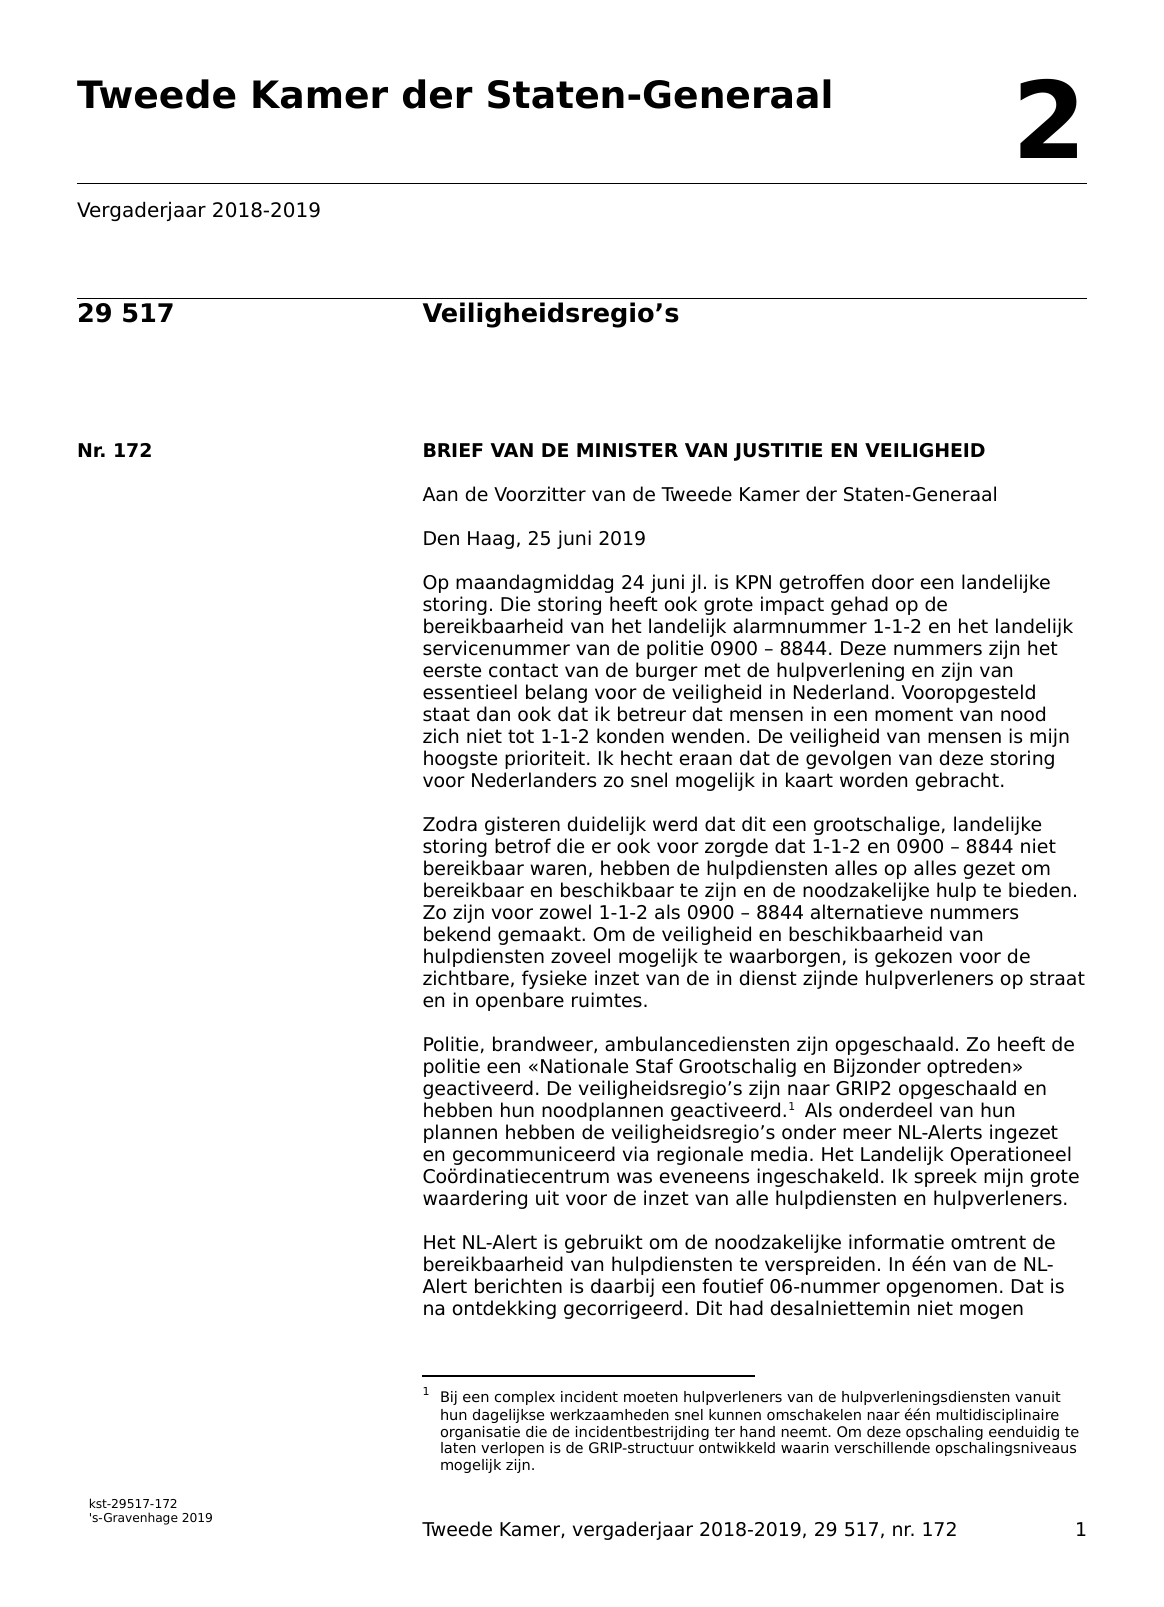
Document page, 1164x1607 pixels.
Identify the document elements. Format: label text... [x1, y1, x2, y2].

text kst-29517-172 [88, 1497, 323, 1511]
table_cell Vergaderjaar 2018-2019 [77, 184, 1087, 298]
table_header Tweede Kamer der Staten-Generaal [77, 59, 886, 183]
text Den Haag, 25 juni 2019 [422, 528, 1087, 550]
subtitle Nr. 172 BRIEF VAN DE MINISTER VAN JUSTITIE EN VEILIGHEID [77, 440, 1087, 462]
text Het NL-Alert is gebruikt om de noodzakelijke informatie omtrent de bereikbaarheid van hulpdiensten te verspreiden. In één van de NL-Alert berichten is daarbij een foutief 06-nummer opgenomen. Dat is na ontdekking gecorrigeerd. Dit had desalniettemin niet mogen [422, 1232, 1087, 1320]
text Zodra gisteren duidelijk werd dat dit een grootschalige, landelijke storing betrof die er ook voor zorgde dat 1-1-2 en 0900 – 8844 niet bereikbaar waren, hebben de hulpdiensten alles op alles gezet om bereikbaar en beschikbaar te zijn en de noodzakelijke hulp te bieden. Zo zijn voor zowel 1-1-2 als 0900 – 8844 alternatieve nummers bekend gemaakt. Om de veiligheid en beschikbaarheid van hulpdiensten zoveel mogelijk te waarborgen, is gekozen voor de zichtbare, fysieke inzet van de in dienst zijnde hulpverleners op straat en in openbare ruimtes. [422, 814, 1087, 1012]
text Bij een complex incident moeten hulpverleners van de hulpverleningsdiensten vanuit hun dagelijkse werkzaamheden snel kunnen omschakelen naar één multidisciplinaire organisatie die de incidentbestrijding ter hand neemt. Om deze opschaling eenduidig te laten verlopen is de GRIP-structuur ontwikkeld waarin verschillende opschalingsniveaus mogelijk zijn. [422, 1385, 1087, 1474]
table_header 2 [886, 59, 1087, 183]
text Aan de Voorzitter van de Tweede Kamer der Staten-Generaal [422, 484, 1087, 506]
text 's-Gravenhage 2019 [88, 1511, 323, 1525]
text Politie, brandweer, ambulancediensten zijn opgeschaald. Zo heeft de politie een «Nationale Staf Grootschalig en Bijzonder optreden» geactiveerd. De veiligheidsregio’s zijn naar GRIP2 opgeschaald en hebben hun noodplannen geactiveerd. Als onderdeel van hun plannen hebben de veiligheidsregio’s onder meer NL-Alerts ingezet en gecommuniceerd via regionale media. Het Landelijk Operationeel Coördinatiecentrum was eveneens ingeschakeld. Ik spreek mijn grote waardering uit voor de inzet van alle hulpdiensten en hulpverleners. [422, 1034, 1087, 1210]
text Op maandagmiddag 24 juni jl. is KPN getroffen door een landelijke storing. Die storing heeft ook grote impact gehad op de bereikbaarheid van het landelijk alarmnummer 1-1-2 en het landelijk servicenummer van de politie 0900 – 8844. Deze nummers zijn het eerste contact van de burger met de hulpverlening en zijn van essentieel belang voor de veiligheid in Nederland. Vooropgesteld staat dan ook dat ik betreur dat mensen in een moment van nood zich niet tot 1-1-2 konden wenden. De veiligheid van mensen is mijn hoogste prioriteit. Ik hecht eraan dat de gevolgen van deze storing voor Nederlanders zo snel mogelijk in kaart worden gebracht. [422, 572, 1087, 792]
subtitle 29 517 Veiligheidsregio’s [77, 299, 1087, 329]
